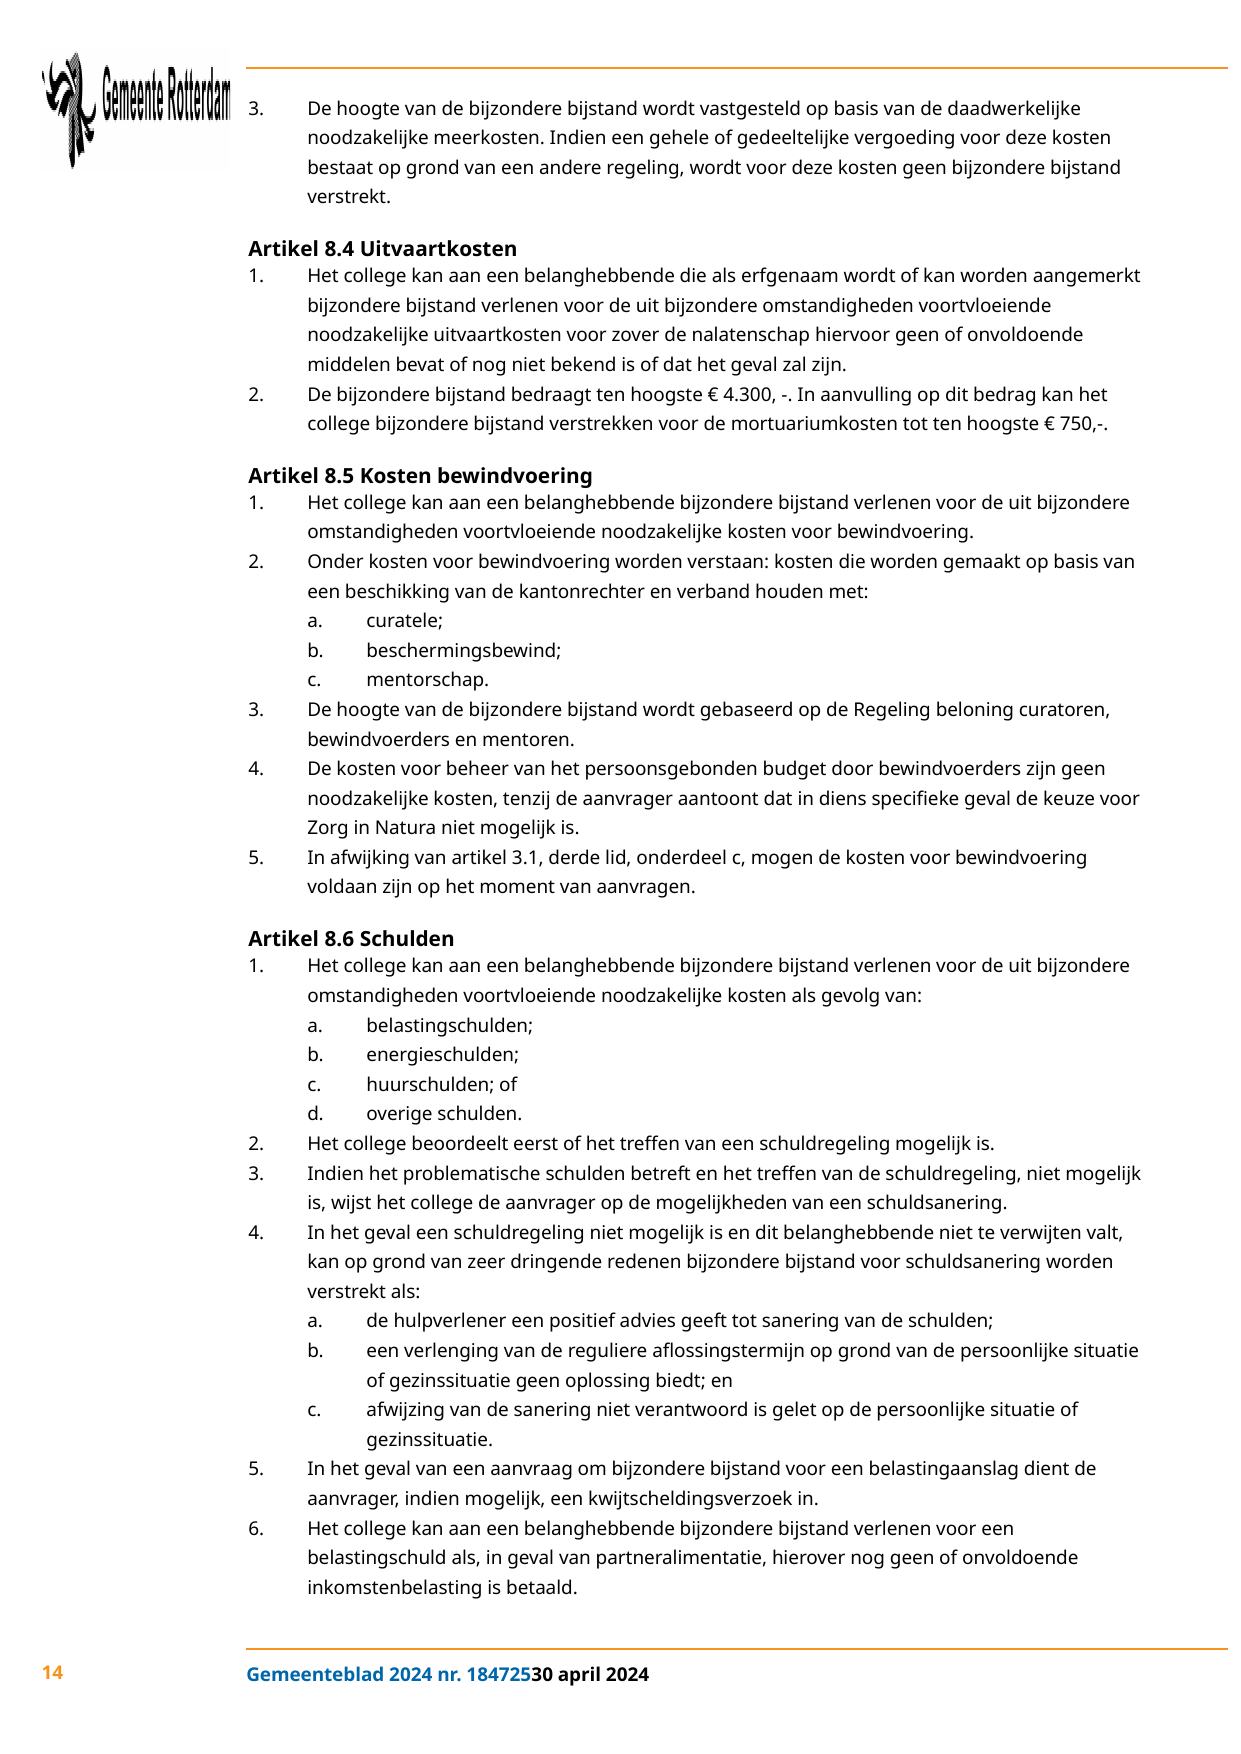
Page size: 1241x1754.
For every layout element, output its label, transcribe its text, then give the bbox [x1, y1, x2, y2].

list De hoogte van de bijzondere bijstand wordt vastgesteld op basis van de daadwerkelijke noodzakelijke meerkosten. Indien een gehele of gedeeltelijke vergoeding voor deze kosten bestaat op grond van een andere regeling, wordt voor deze kosten geen bijzondere bijstand verstrekt. [248, 95, 1152, 209]
list Het college kan aan een belanghebbende bijzondere bijstand verlenen voor de uit bijzondere omstandigheden voortvloeiende noodzakelijke kosten voor bewindvoering. [248, 489, 1152, 544]
list overige schulden. [307, 1101, 1152, 1126]
text Artikel 8.5 Kosten bewindvoering [248, 461, 1152, 489]
list In afwijking van artikel 3.1, derde lid, onderdeel c, mogen de kosten voor bewindvoering voldaan zijn op het moment van aanvragen. [248, 844, 1152, 899]
list Het college kan aan een belanghebbende bijzondere bijstand verlenen voor de uit bijzondere omstandigheden voortvloeiende noodzakelijke kosten als gevolg van: [248, 953, 1152, 1008]
list beschermingsbewind; [307, 637, 1152, 663]
list De kosten voor beheer van het persoonsgebonden budget door bewindvoerders zijn geen noodzakelijke kosten, tenzij de aanvrager aantoont dat in diens specifieke geval de keuze voor Zorg in Natura niet mogelijk is. [248, 755, 1152, 840]
list mentorschap. [307, 667, 1152, 692]
list Het college kan aan een belanghebbende bijzondere bijstand verlenen voor een belastingschuld als, in geval van partneralimentatie, hierover nog geen of onvoldoende inkomstenbelasting is betaald. [248, 1515, 1152, 1599]
list afwijzing van de sanering niet verantwoord is gelet op de persoonlijke situatie of gezinssituatie. [307, 1396, 1152, 1452]
picture [41, 47, 231, 172]
list een verlenging van de reguliere aflossingstermijn op grond van de persoonlijke situatie of gezinssituatie geen oplossing biedt; en [307, 1337, 1152, 1392]
list belastingschulden; [307, 1012, 1152, 1037]
text Artikel 8.6 Schulden [248, 924, 1152, 953]
list De bijzondere bijstand bedraagt ten hoogste € 4.300, -. In aanvulling op dit bedrag kan het college bijzondere bijstand verstrekken voor de mortuariumkosten tot ten hoogste € 750,-. [248, 381, 1152, 436]
text Artikel 8.4 Uitvaartkosten [248, 234, 1152, 262]
list huurschulden; of [307, 1071, 1152, 1097]
list De hoogte van de bijzondere bijstand wordt gebaseerd op de Regeling beloning curatoren, bewindvoerders en mentoren. [248, 696, 1152, 752]
list In het geval van een aanvraag om bijzondere bijstand voor een belastingaanslag dient de aanvrager, indien mogelijk, een kwijtscheldingsverzoek in. [248, 1456, 1152, 1511]
list Onder kosten voor bewindvoering worden verstaan: kosten die worden gemaakt op basis van een beschikking van de kantonrechter en verband houden met: [248, 548, 1152, 604]
list de hulpverlener een positief advies geeft tot sanering van de schulden; [307, 1308, 1152, 1333]
list In het geval een schuldregeling niet mogelijk is en dit belanghebbende niet te verwijten valt, kan op grond van zeer dringende redenen bijzondere bijstand voor schuldsanering worden verstrekt als: [248, 1219, 1152, 1304]
list curatele; [307, 607, 1152, 633]
list Indien het problematische schulden betreft en het treffen van de schuldregeling, niet mogelijk is, wijst het college de aanvrager op de mogelijkheden van een schuldsanering. [248, 1160, 1152, 1215]
list Het college kan aan een belanghebbende die als erfgenaam wordt of kan worden aangemerkt bijzondere bijstand verlenen voor de uit bijzondere omstandigheden voortvloeiende noodzakelijke uitvaartkosten voor zover de nalatenschap hiervoor geen of onvoldoende middelen bevat of nog niet bekend is of dat het geval zal zijn. [248, 262, 1152, 377]
list Het college beoordeelt eerst of het treffen van een schuldregeling mogelijk is. [248, 1130, 1152, 1156]
list energieschulden; [307, 1041, 1152, 1067]
